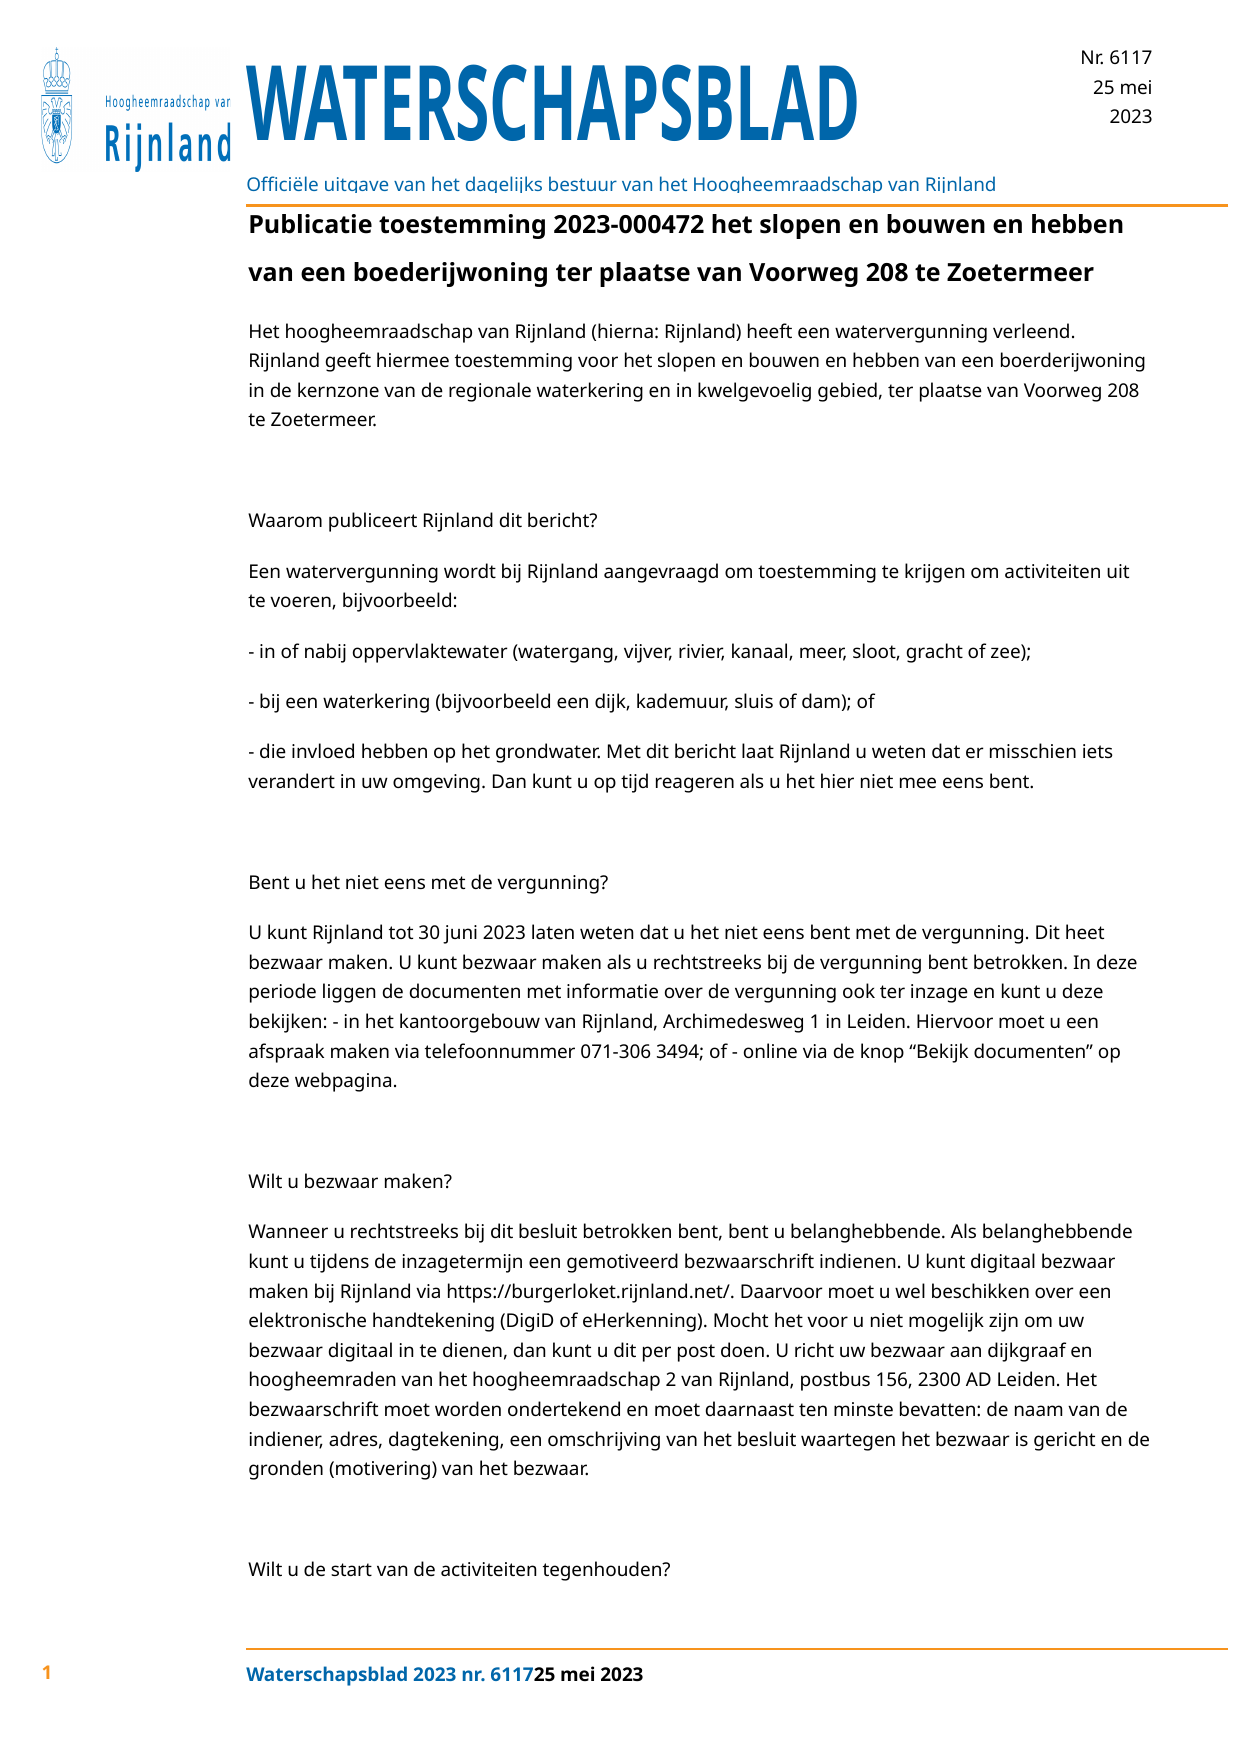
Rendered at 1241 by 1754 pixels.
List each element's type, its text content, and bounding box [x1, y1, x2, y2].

text Waarom publiceert Rijnland dit bericht? [248, 507, 1152, 533]
picture [41, 47, 231, 172]
text Wilt u bezwaar maken? [248, 1168, 1152, 1194]
text Wilt u de start van de activiteiten tegenhouden? [248, 1556, 1152, 1582]
text Wanneer u rechtstreeks bij dit besluit betrokken bent, bent u belanghebbende. Als belanghebbende kunt u tijdens de inzagetermijn een gemotiveerd bezwaarschrift indienen. U kunt digitaal bezwaar maken bij Rijnland via https://burgerloket.rijnland.net/. Daarvoor moet u wel beschikken over een elektronische handtekening (DigiD of eHerkenning). Mocht het voor u niet mogelijk zijn om uw bezwaar digitaal in te dienen, dan kunt u dit per post doen. U richt uw bezwaar aan dijkgraaf en hoogheemraden van het hoogheemraadschap 2 van Rijnland, postbus 156, 2300 AD Leiden. Het bezwaarschrift moet worden ondertekend en moet daarnaast ten minste bevatten: de naam van de indiener, adres, dagtekening, een omschrijving van het besluit waartegen het bezwaar is gericht en de gronden (motivering) van het bezwaar. [248, 1219, 1152, 1481]
text Publicatie toestemming 2023-000472 het slopen en bouwen en hebben van een boederijwoning ter plaatse van Voorweg 208 te Zoetermeer [248, 207, 1152, 288]
text Het hoogheemraadschap van Rijnland (hierna: Rijnland) heeft een watervergunning verleend. Rijnland geeft hiermee toestemming voor het slopen en bouwen en hebben van een boerderijwoning in de kernzone van de regionale waterkering en in kwelgevoelig gebied, ter plaatse van Voorweg 208 te Zoetermeer. [248, 318, 1152, 432]
text - in of nabij oppervlaktewater (watergang, vijver, rivier, kanaal, meer, sloot, gracht of zee); [248, 638, 1152, 664]
text U kunt Rijnland tot 30 juni 2023 laten weten dat u het niet eens bent met de vergunning. Dit heet bezwaar maken. U kunt bezwaar maken als u rechtstreeks bij de vergunning bent betrokken. In deze periode liggen de documenten met informatie over de vergunning ook ter inzage en kunt u deze bekijken: - in het kantoorgebouw van Rijnland, Archimedesweg 1 in Leiden. Hiervoor moet u een afspraak maken via telefoonnummer 071-306 3494; of - online via de knop “Bekijk documenten” op deze webpagina. [248, 919, 1152, 1093]
text Bent u het niet eens met de vergunning? [248, 869, 1152, 895]
text - die invloed hebben op het grondwater. Met dit bericht laat Rijnland u weten dat er misschien iets verandert in uw omgeving. Dan kunt u op tijd reageren als u het hier niet mee eens bent. [248, 739, 1152, 794]
text - bij een waterkering (bijvoorbeeld een dijk, kademuur, sluis of dam); of [248, 688, 1152, 714]
text Een watervergunning wordt bij Rijnland aangevraagd om toestemming te krijgen om activiteiten uit te voeren, bijvoorbeeld: [248, 558, 1152, 613]
